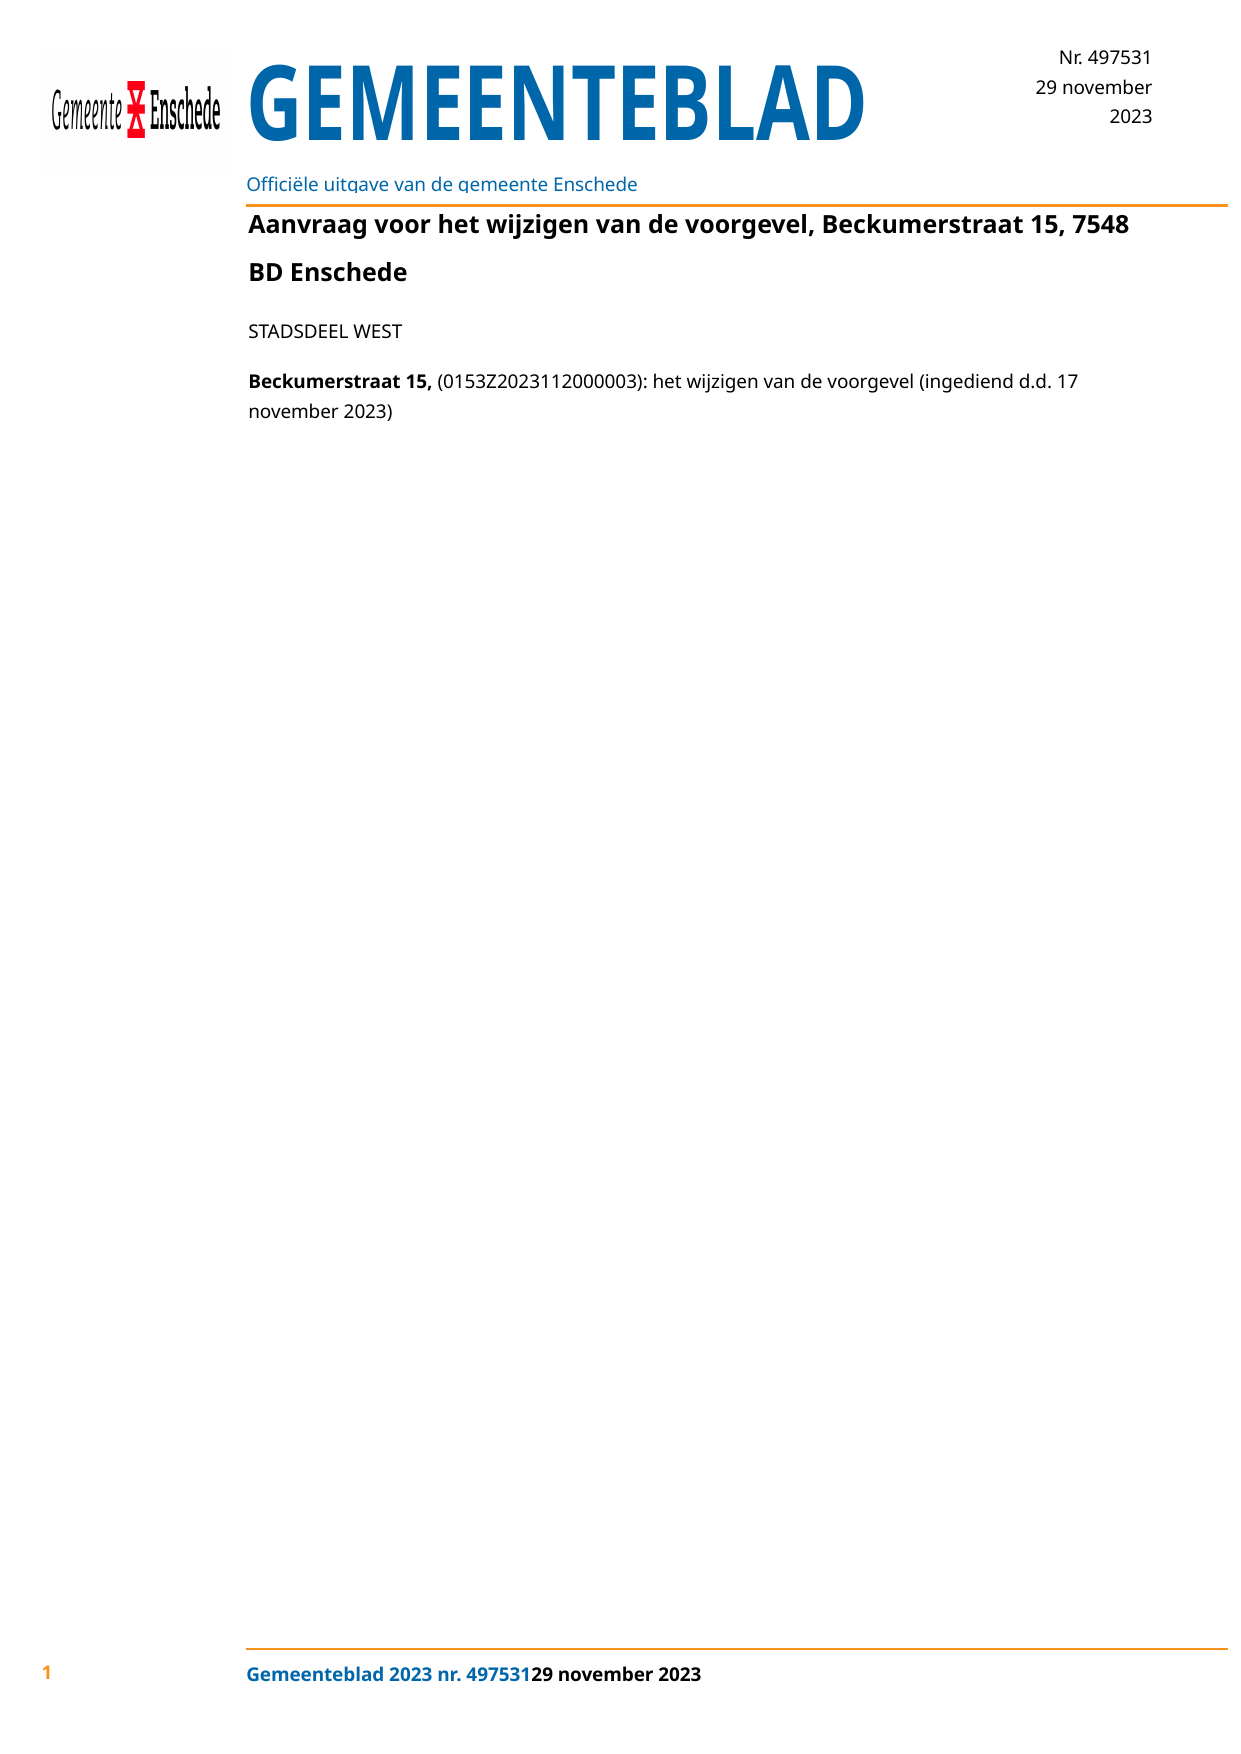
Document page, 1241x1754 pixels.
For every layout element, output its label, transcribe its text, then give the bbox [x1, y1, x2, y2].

picture [41, 47, 231, 172]
text Aanvraag voor het wijzigen van de voorgevel, Beckumerstraat 15, 7548 BD Enschede [248, 207, 1152, 288]
text STADSDEEL WEST [248, 318, 1152, 344]
text Beckumerstraat 15, (0153Z2023112000003): het wijzigen van de voorgevel (ingediend d.d. 17 november 2023) [248, 368, 1152, 424]
